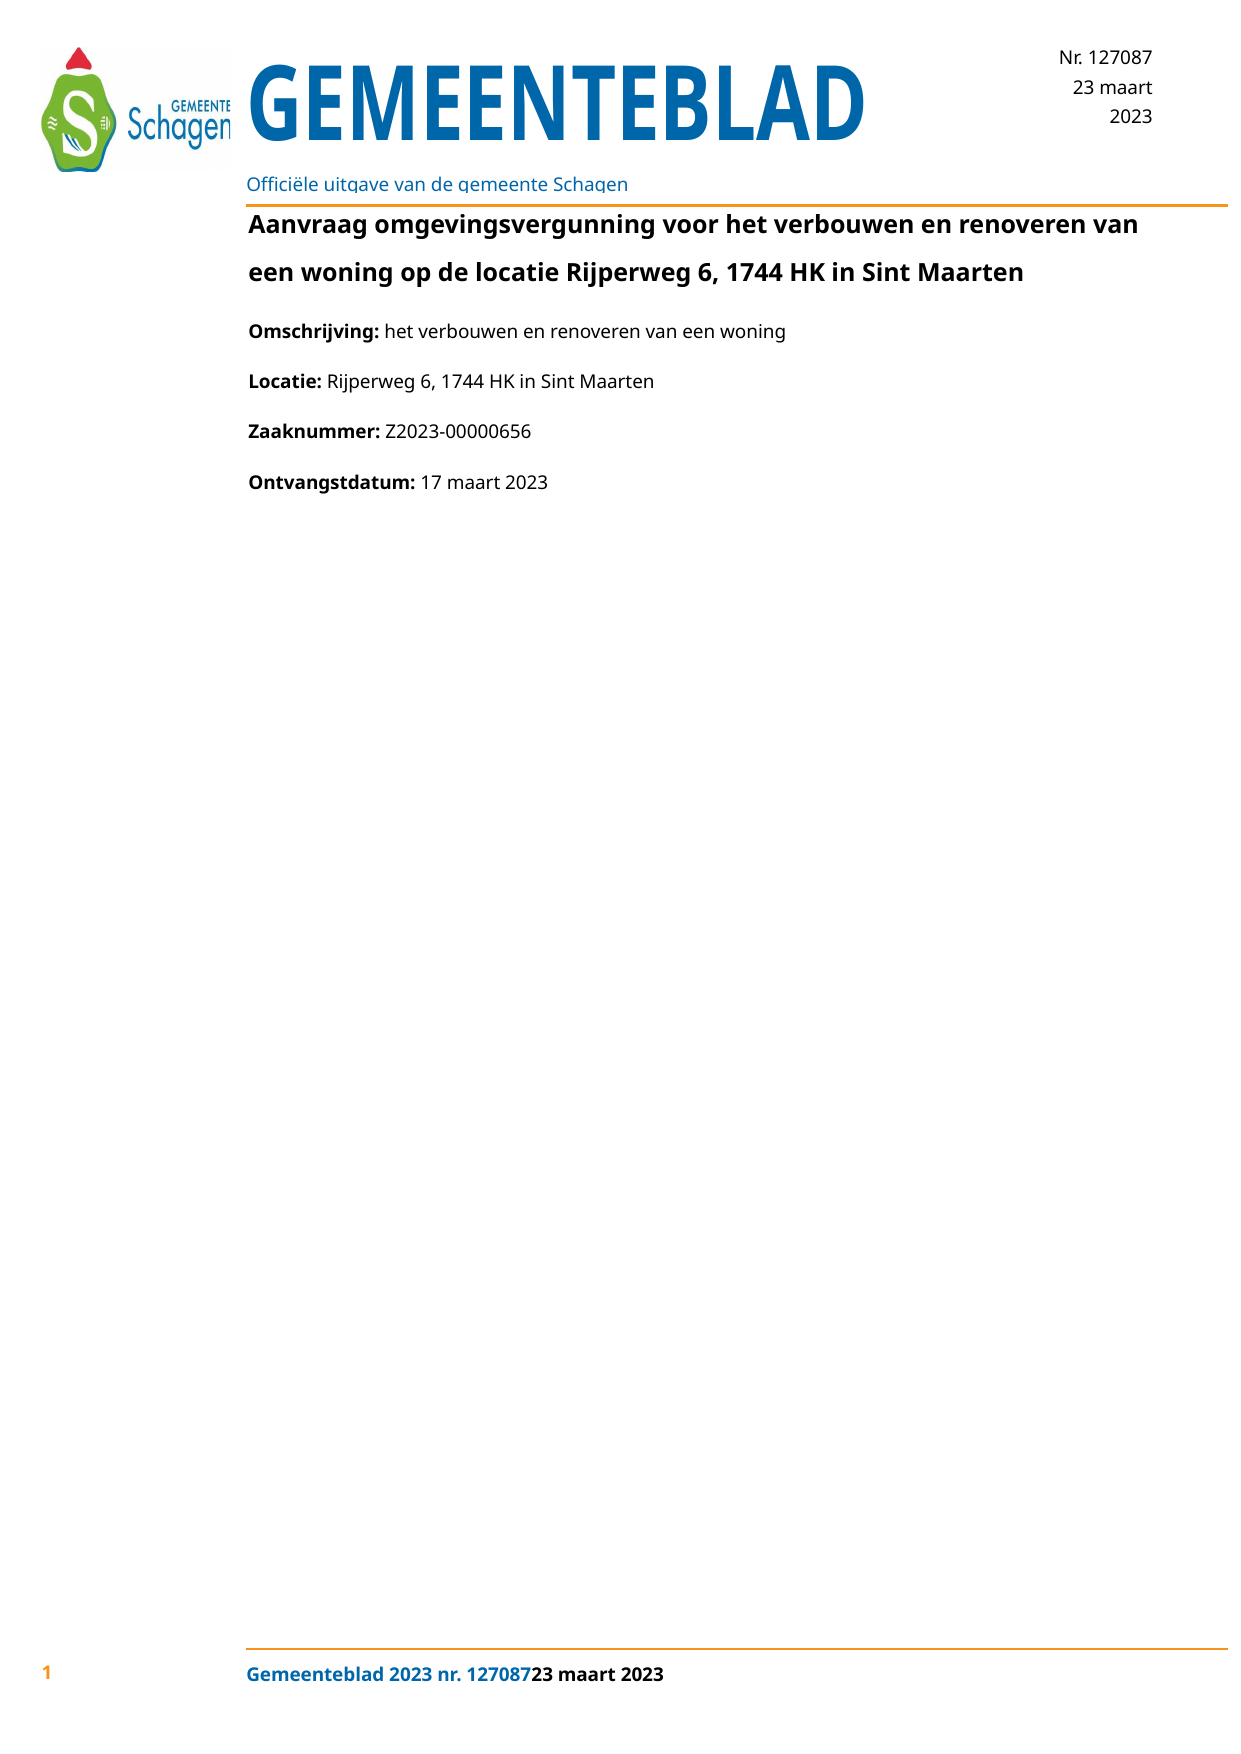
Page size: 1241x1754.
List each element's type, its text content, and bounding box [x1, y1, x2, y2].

text Omschrijving: het verbouwen en renoveren van een woning [248, 318, 1152, 344]
text Zaaknummer: Z2023-00000656 [248, 419, 1152, 444]
text Ontvangstdatum: 17 maart 2023 [248, 469, 1152, 495]
text Aanvraag omgevingsvergunning voor het verbouwen en renoveren van een woning op de locatie Rijperweg 6, 1744 HK in Sint Maarten [248, 207, 1152, 288]
picture [41, 47, 231, 172]
text Locatie: Rijperweg 6, 1744 HK in Sint Maarten [248, 368, 1152, 394]
